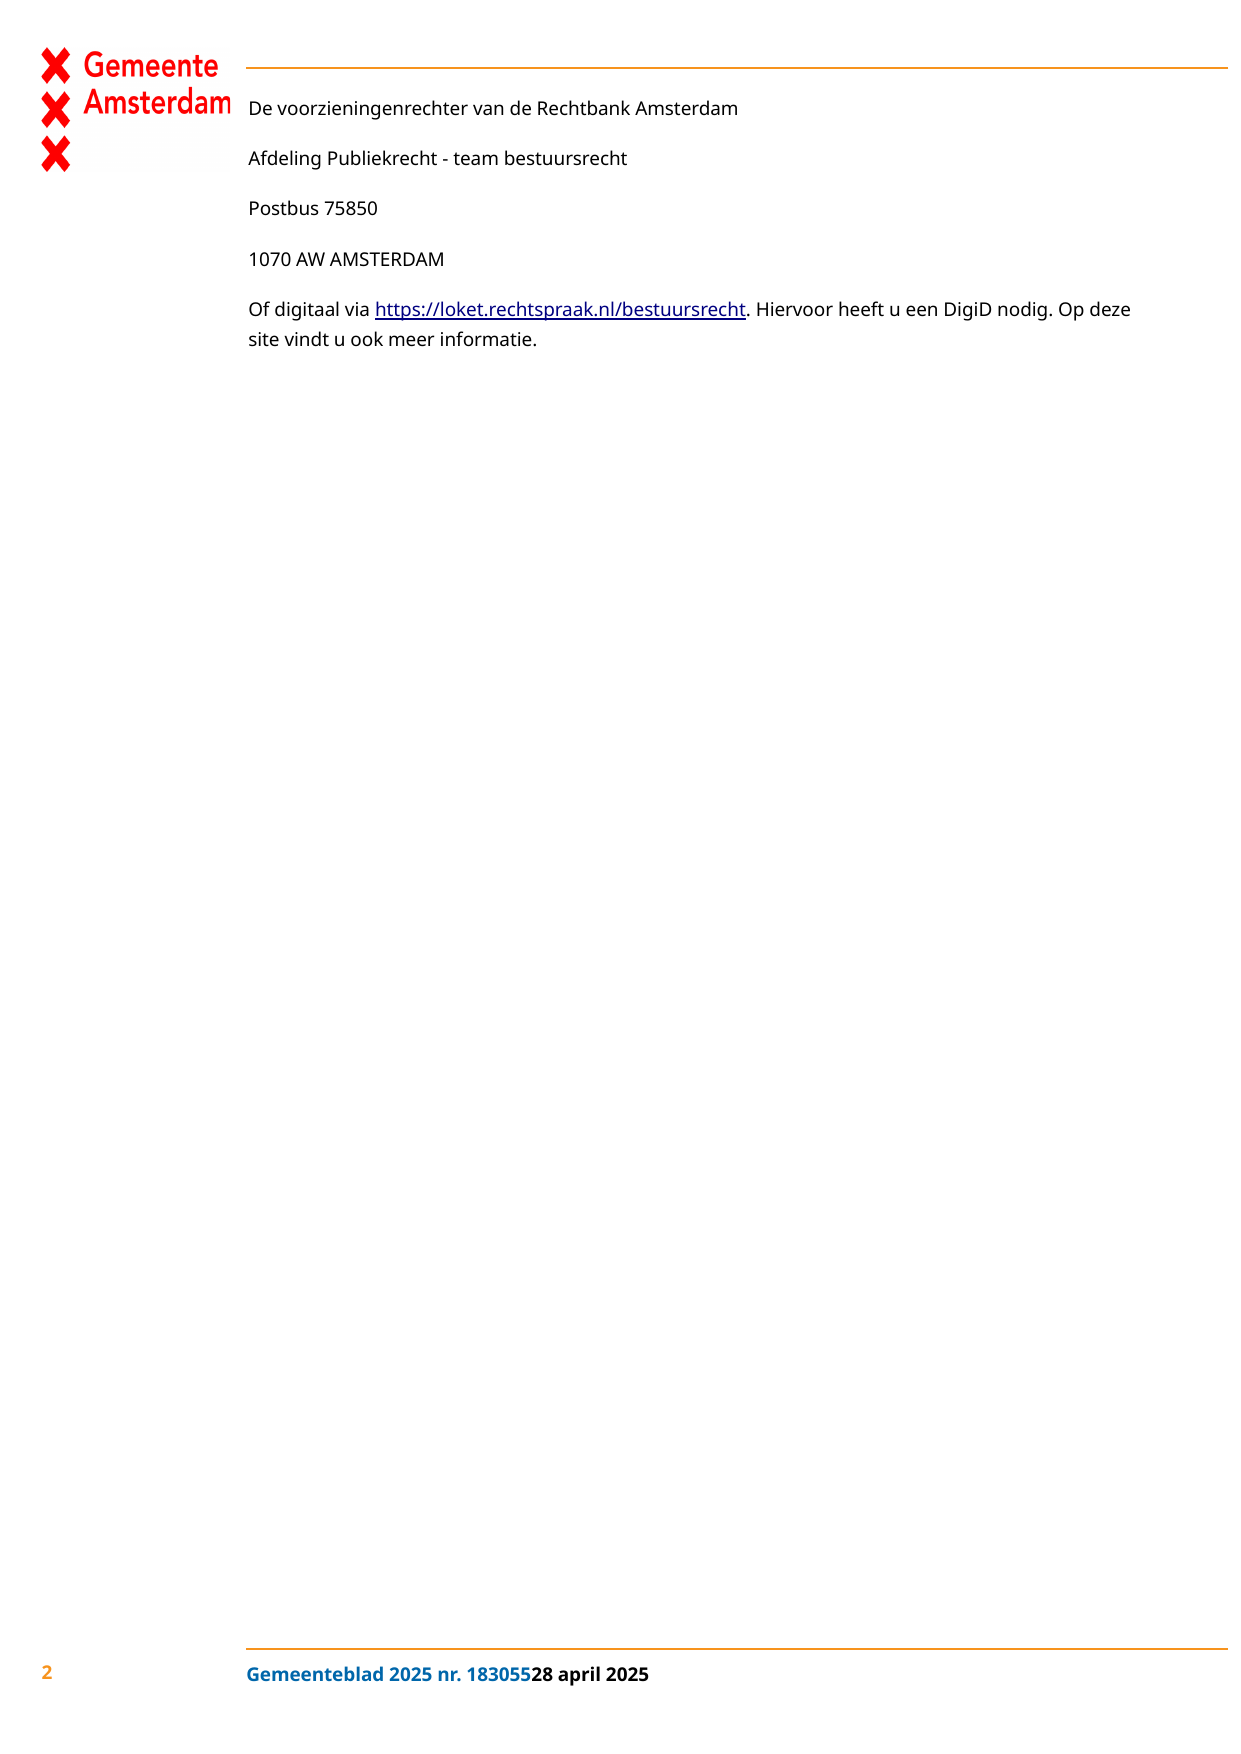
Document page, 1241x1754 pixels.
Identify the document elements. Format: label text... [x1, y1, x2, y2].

picture [41, 47, 231, 172]
text Of digitaal via https://loket.rechtspraak.nl/bestuursrecht. Hiervoor heeft u een DigiD nodig. Op deze site vindt u ook meer informatie. [248, 296, 1152, 352]
text 1070 AW AMSTERDAM [248, 246, 1152, 272]
text De voorzieningenrechter van de Rechtbank Amsterdam [248, 95, 1152, 121]
text Afdeling Publiekrecht - team bestuursrecht [248, 145, 1152, 171]
text Postbus 75850 [248, 196, 1152, 221]
